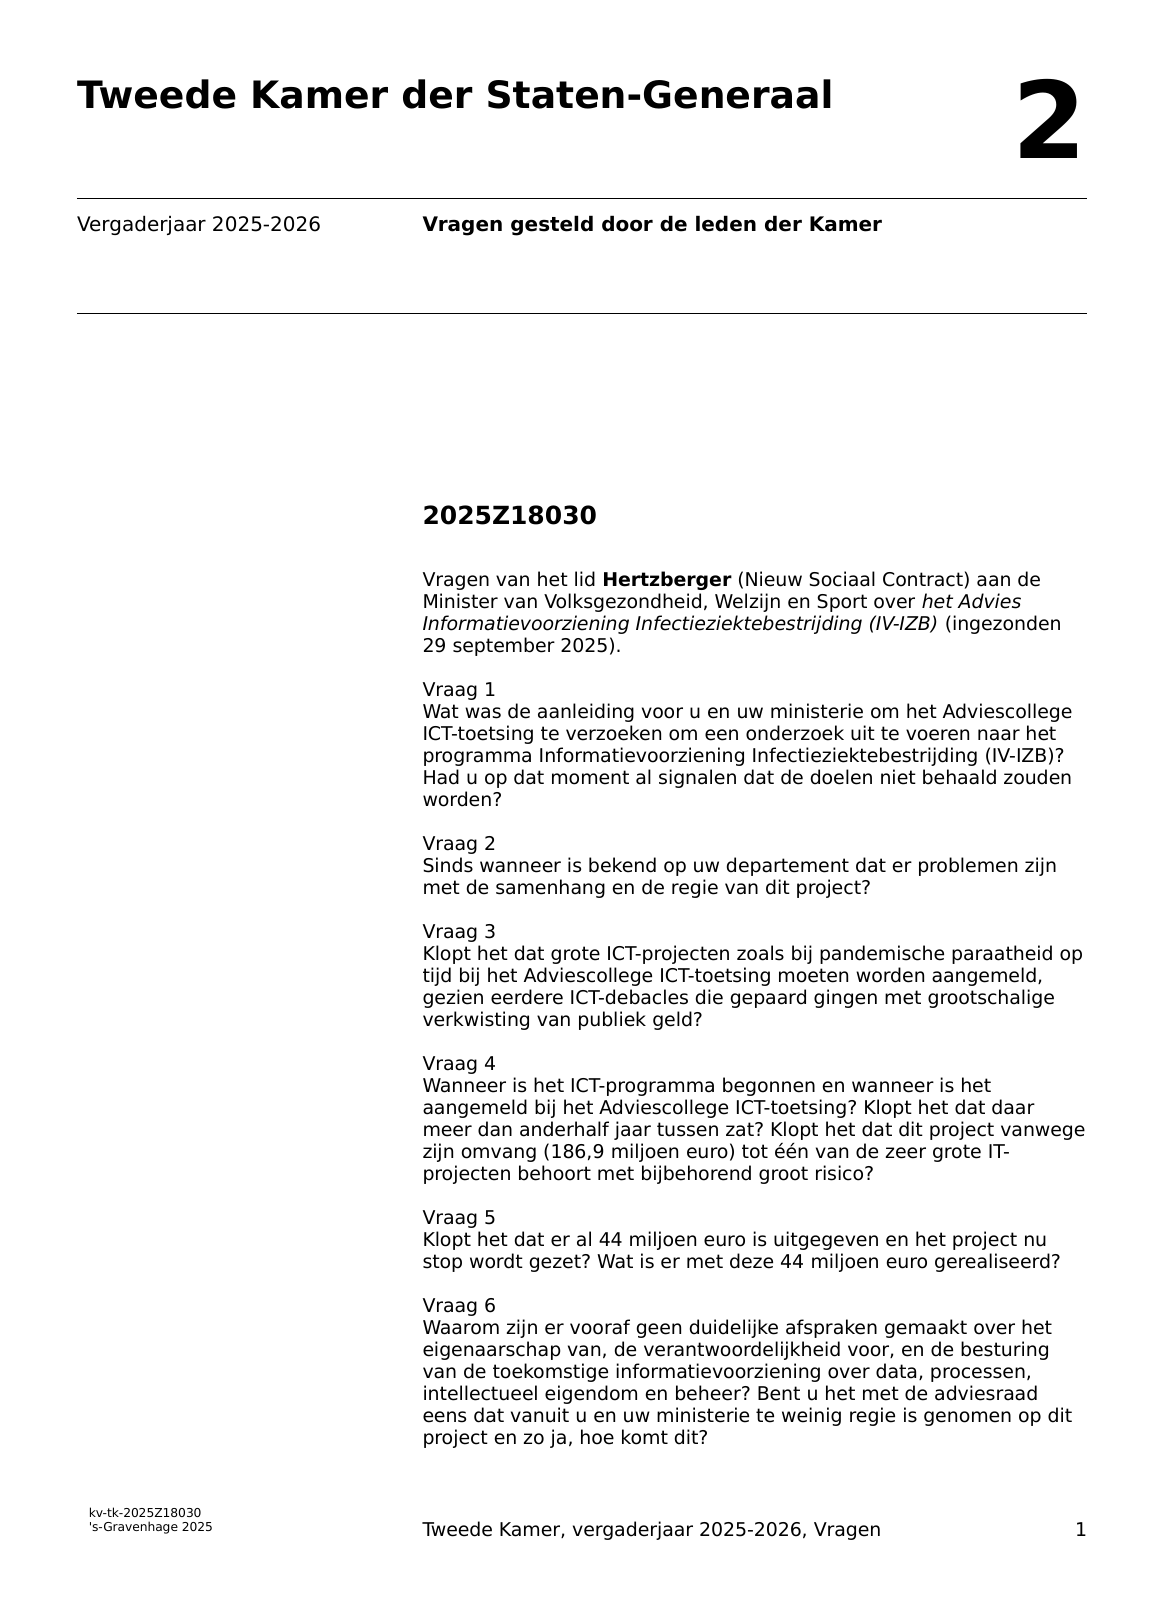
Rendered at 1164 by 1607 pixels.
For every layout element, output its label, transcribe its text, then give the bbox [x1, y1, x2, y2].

table_cell Vergaderjaar 2025-2026 [77, 199, 422, 313]
text Vraag 6 [422, 1295, 1087, 1317]
text Wat was de aanleiding voor u en uw ministerie om het Adviescollege ICT-toetsing te verzoeken om een onderzoek uit te voeren naar het programma Informatievoorziening Infectieziektebestrijding (IV-IZB)? Had u op dat moment al signalen dat de doelen niet behaald zouden worden? [422, 701, 1087, 811]
text Waarom zijn er vooraf geen duidelijke afspraken gemaakt over het eigenaarschap van, de verantwoordelijkheid voor, en de besturing van de toekomstige informatievoorziening over data, processen, intellectueel eigendom en beheer? Bent u het met de adviesraad eens dat vanuit u en uw ministerie te weinig regie is genomen op dit project en zo ja, hoe komt dit? [422, 1317, 1087, 1449]
text Vraag 2 [422, 833, 1087, 855]
text Klopt het dat grote ICT-projecten zoals bij pandemische paraatheid op tijd bij het Adviescollege ICT-toetsing moeten worden aangemeld, gezien eerdere ICT-debacles die gepaard gingen met grootschalige verkwisting van publiek geld? [422, 943, 1087, 1031]
text Vraag 4 [422, 1053, 1087, 1075]
text Vraag 5 [422, 1207, 1087, 1229]
text 2025Z18030 [422, 501, 1087, 531]
table_cell Vragen gesteld door de leden der Kamer [422, 199, 1087, 313]
text Vraag 1 [422, 679, 1087, 701]
text 's-Gravenhage 2025 [88, 1520, 323, 1534]
text Wanneer is het ICT-programma begonnen en wanneer is het aangemeld bij het Adviescollege ICT-toetsing? Klopt het dat daar meer dan anderhalf jaar tussen zat? Klopt het dat dit project vanwege zijn omvang (186,9 miljoen euro) tot één van de zeer grote IT-projecten behoort met bijbehorend groot risico? [422, 1075, 1087, 1185]
text Klopt het dat er al 44 miljoen euro is uitgegeven en het project nu stop wordt gezet? Wat is er met deze 44 miljoen euro gerealiseerd? [422, 1229, 1087, 1273]
text Vragen van het lid Hertzberger (Nieuw Sociaal Contract) aan de Minister van Volksgezondheid, Welzijn en Sport over het Advies Informatievoorziening Infectieziektebestrijding (IV-IZB) (ingezonden 29 september 2025). [422, 569, 1087, 657]
table_header Tweede Kamer der Staten-Generaal [77, 59, 886, 198]
text Sinds wanneer is bekend op uw departement dat er problemen zijn met de samenhang en de regie van dit project? [422, 855, 1087, 899]
text kv-tk-2025Z18030 [88, 1506, 323, 1520]
text Vraag 3 [422, 921, 1087, 943]
table_header 2 [886, 59, 1087, 198]
